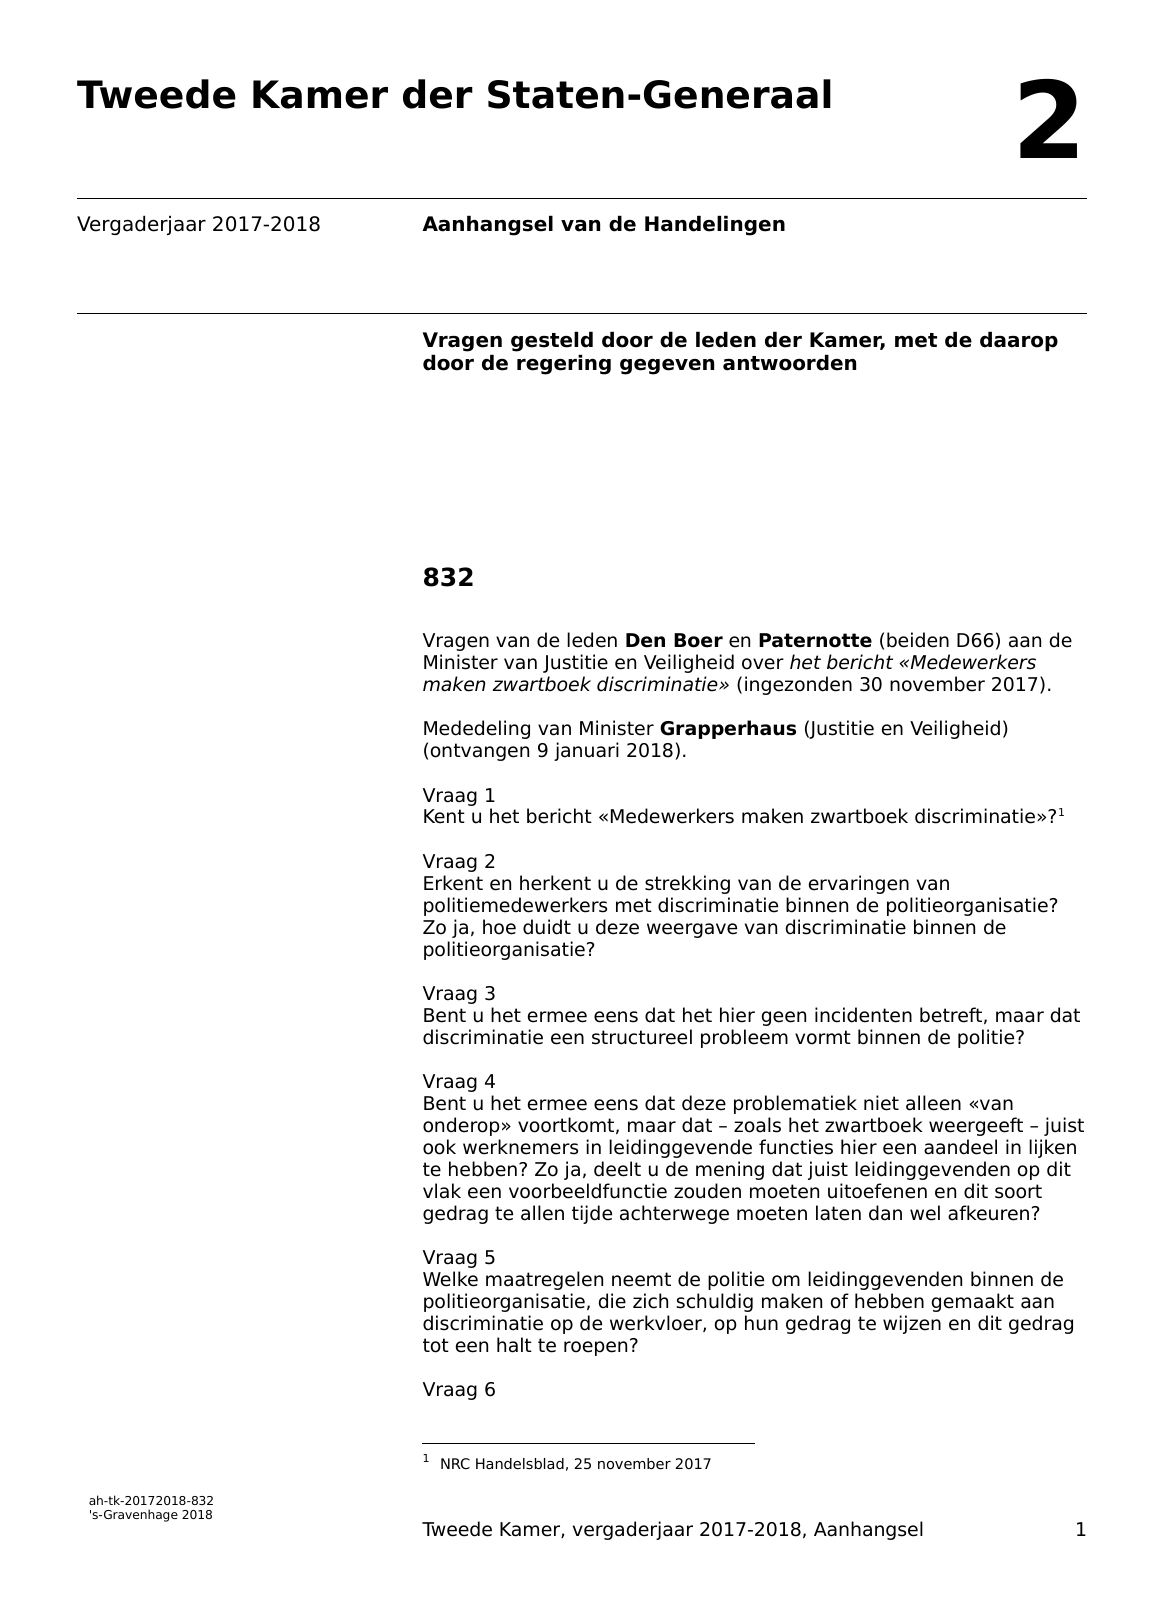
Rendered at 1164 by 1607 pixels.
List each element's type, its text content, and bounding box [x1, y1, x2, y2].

table_header Tweede Kamer der Staten-Generaal [77, 59, 886, 198]
text 's-Gravenhage 2018 [88, 1508, 323, 1522]
text Kent u het bericht «Medewerkers maken zwartboek discriminatie»? [422, 806, 1087, 828]
table_cell Vergaderjaar 2017-2018 [77, 199, 422, 313]
table_cell Vragen gesteld door de leden der Kamer, met de daarop door de regering gegeven antwoorden [422, 314, 1087, 375]
text Welke maatregelen neemt de politie om leidinggevenden binnen de politieorganisatie, die zich schuldig maken of hebben gemaakt aan discriminatie op de werkvloer, op hun gedrag te wijzen en dit gedrag tot een halt te roepen? [422, 1269, 1087, 1357]
text NRC Handelsblad, 25 november 2017 [422, 1452, 1087, 1474]
text Vraag 4 [422, 1071, 1087, 1093]
text Vraag 3 [422, 983, 1087, 1005]
text Erkent en herkent u de strekking van de ervaringen van politiemedewerkers met discriminatie binnen de politieorganisatie? Zo ja, hoe duidt u deze weergave van discriminatie binnen de politieorganisatie? [422, 873, 1087, 961]
table_cell Aanhangsel van de Handelingen [422, 199, 1087, 313]
text Bent u het ermee eens dat deze problematiek niet alleen «van onderop» voortkomt, maar dat – zoals het zwartboek weergeeft – juist ook werknemers in leidinggevende functies hier een aandeel in lijken te hebben? Zo ja, deelt u de mening dat juist leidinggevenden op dit vlak een voorbeeldfunctie zouden moeten uitoefenen en dit soort gedrag te allen tijde achterwege moeten laten dan wel afkeuren? [422, 1093, 1087, 1225]
table_cell [77, 314, 422, 375]
text Vraag 5 [422, 1247, 1087, 1269]
text Vragen van de leden Den Boer en Paternotte (beiden D66) aan de Minister van Justitie en Veiligheid over het bericht «Medewerkers maken zwartboek discriminatie» (ingezonden 30 november 2017). [422, 630, 1087, 696]
text 832 [422, 563, 1087, 592]
text Mededeling van Minister Grapperhaus (Justitie en Veiligheid) (ontvangen 9 januari 2018). [422, 718, 1087, 762]
text Bent u het ermee eens dat het hier geen incidenten betreft, maar dat discriminatie een structureel probleem vormt binnen de politie? [422, 1005, 1087, 1049]
text Vraag 6 [422, 1379, 1087, 1401]
text Vraag 1 [422, 784, 1087, 806]
text ah-tk-20172018-832 [88, 1494, 323, 1508]
table_header 2 [886, 59, 1087, 198]
text Vraag 2 [422, 851, 1087, 873]
